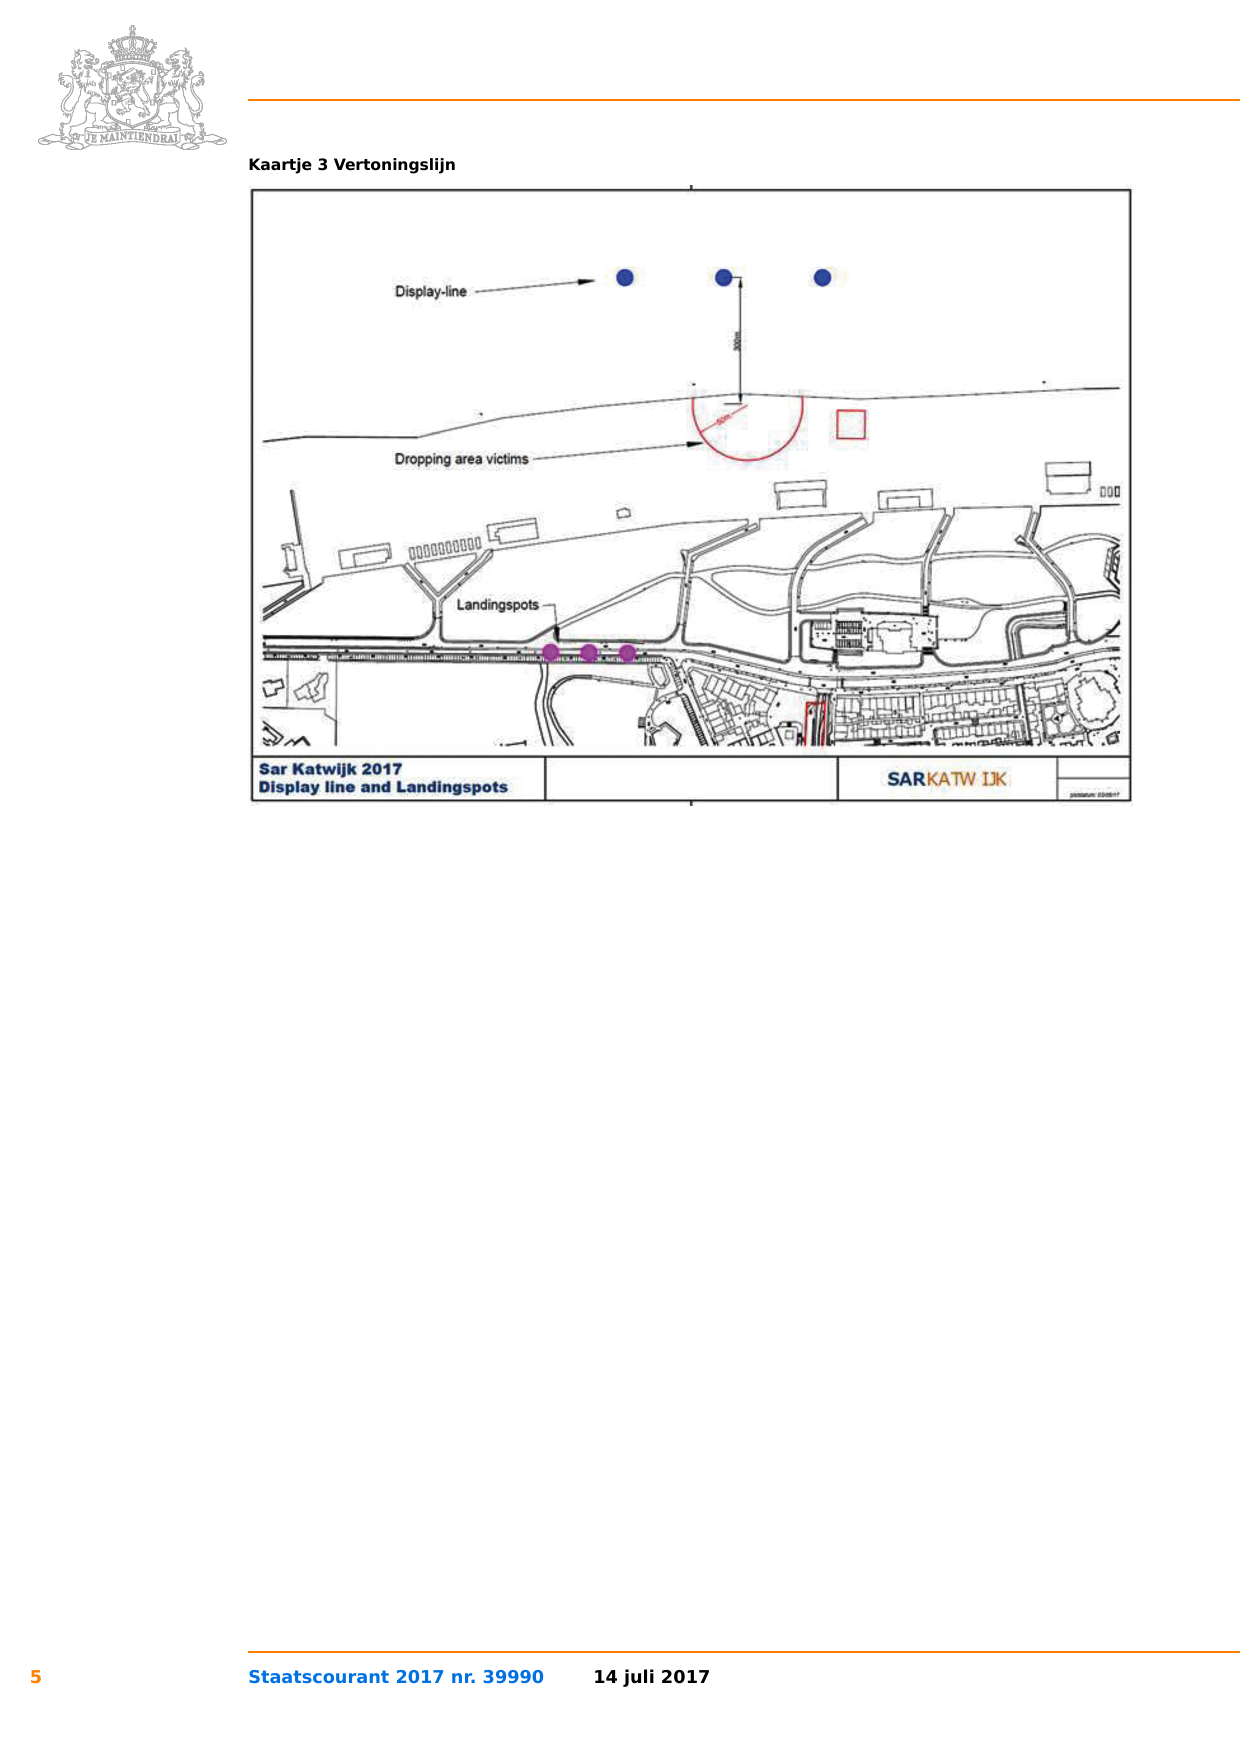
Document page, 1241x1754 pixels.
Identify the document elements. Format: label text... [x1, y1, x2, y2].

picture [248, 185, 1134, 806]
text Kaartje 3 Vertoningslijn [248, 156, 1134, 174]
picture [38, 25, 227, 150]
